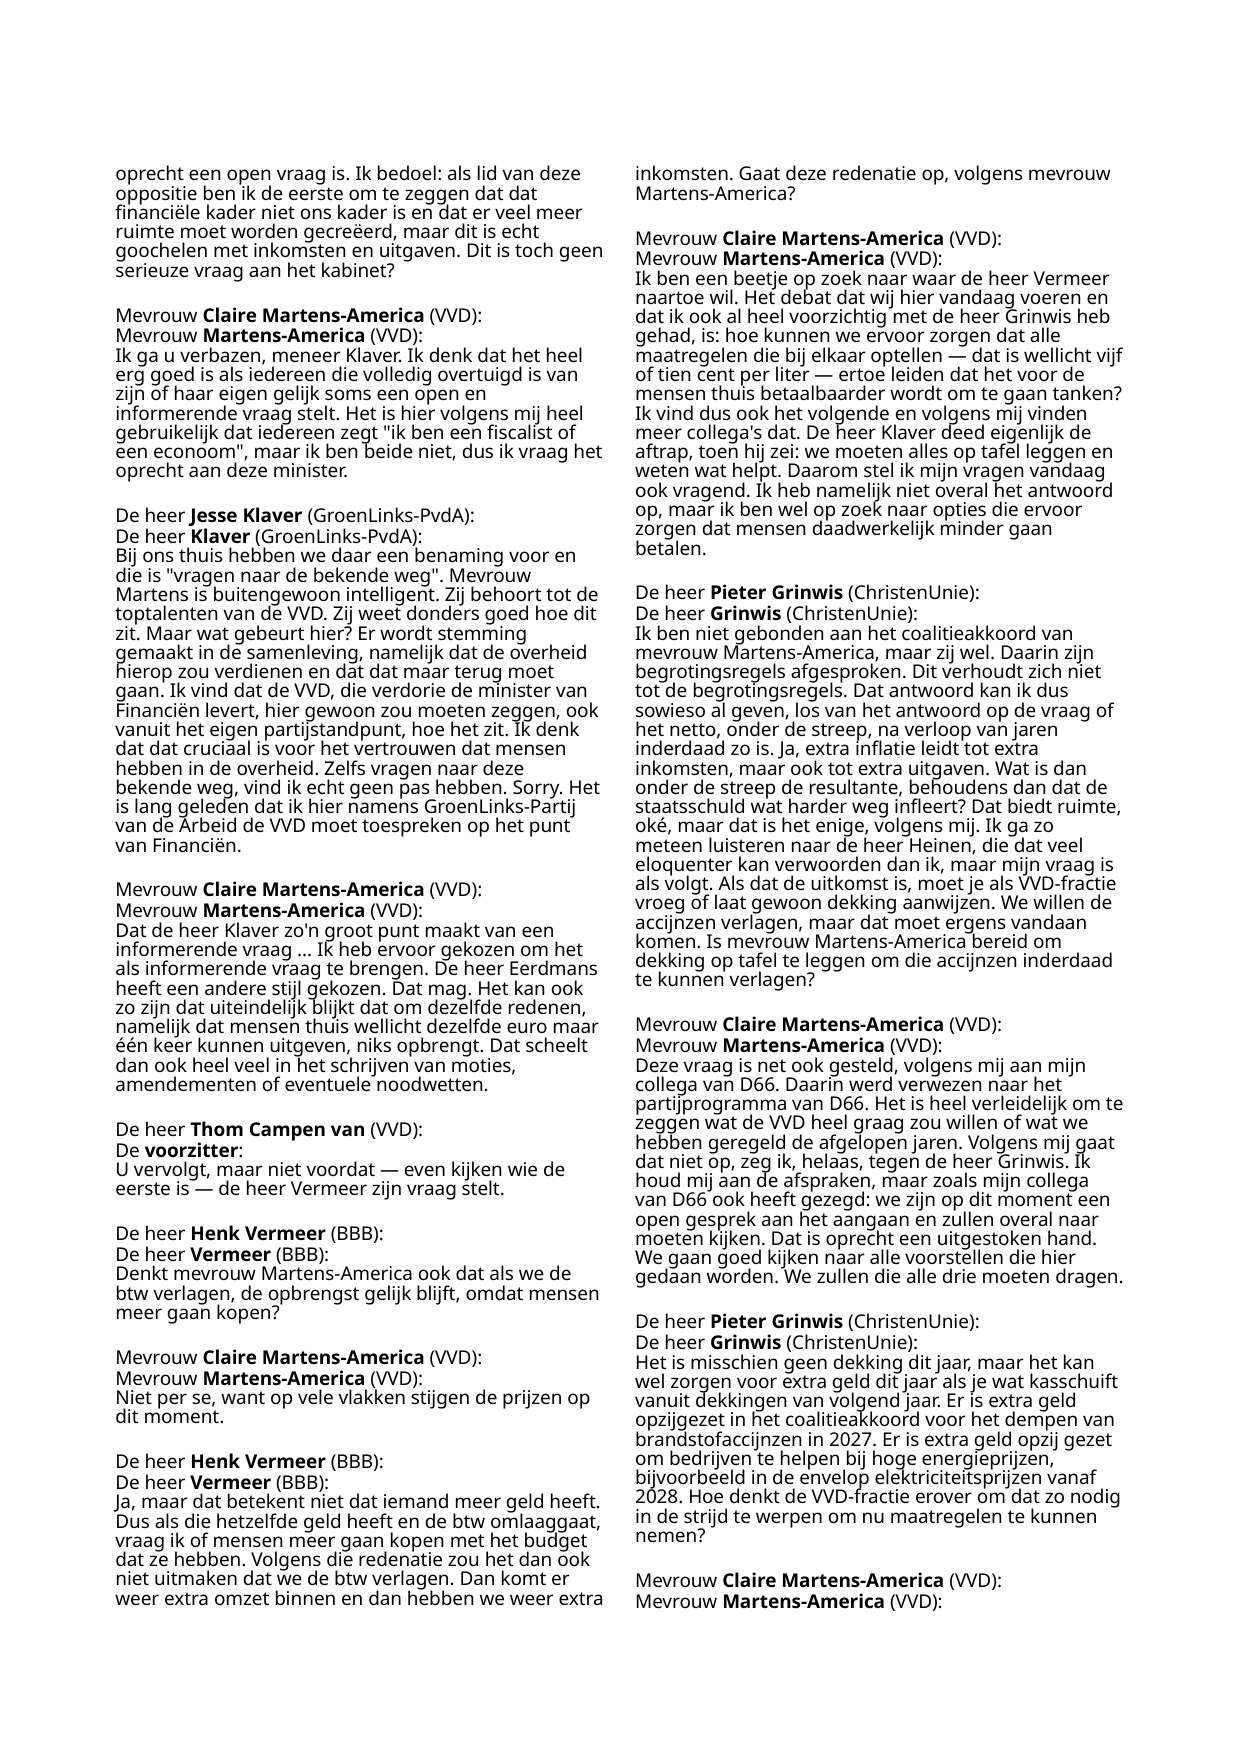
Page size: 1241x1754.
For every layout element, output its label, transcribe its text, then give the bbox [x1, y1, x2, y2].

text U vervolgt, maar niet voordat — even kijken wie de eerste is — de heer Vermeer zijn vraag stelt. [115, 1161, 605, 1199]
text Het is misschien geen dekking dit jaar, maar het kan wel zorgen voor extra geld dit jaar als je wat kasschuift vanuit dekkingen van volgend jaar. Er is extra geld opzijgezet in het coalitieakkoord voor het dempen van brandstofaccijnzen in 2027. Er is extra geld opzij gezet om bedrijven te helpen bij hoge energieprijzen, bijvoorbeeld in de envelop elektriciteitsprijzen vanaf 2028. Hoe denkt de VVD-fractie erover om dat zo nodig in de strijd te werpen om nu maatregelen te kunnen nemen? [635, 1354, 1125, 1546]
text oprecht een open vraag is. Ik bedoel: als lid van deze oppositie ben ik de eerste om te zeggen dat dat financiële kader niet ons kader is en dat er veel meer ruimte moet worden gecreëerd, maar dit is echt goochelen met inkomsten en uitgaven. Dit is toch geen serieuze vraag aan het kabinet? [115, 165, 605, 281]
text De heer Henk Vermeer (BBB): [115, 1220, 605, 1246]
text Deze vraag is net ook gesteld, volgens mij aan mijn collega van D66. Daarin werd verwezen naar het partijprogramma van D66. Het is heel verleidelijk om te zeggen wat de VVD heel graag zou willen of wat we hebben geregeld de afgelopen jaren. Volgens mij gaat dat niet op, zeg ik, helaas, tegen de heer Grinwis. Ik houd mij aan de afspraken, maar zoals mijn collega van D66 ook heeft gezegd: we zijn op dit moment een open gesprek aan het aangaan en zullen overal naar moeten kijken. Dat is oprecht een uitgestoken hand. We gaan goed kijken naar alle voorstellen die hier gedaan worden. We zullen die alle drie moeten dragen. [635, 1057, 1125, 1288]
text Ik ben niet gebonden aan het coalitieakkoord van mevrouw Martens-America, maar zij wel. Daarin zijn begrotingsregels afgesproken. Dit verhoudt zich niet tot de begrotingsregels. Dat antwoord kan ik dus sowieso al geven, los van het antwoord op de vraag of het netto, onder de streep, na verloop van jaren inderdaad zo is. Ja, extra inflatie leidt tot extra inkomsten, maar ook tot extra uitgaven. Wat is dan onder de streep de resultante, behoudens dan dat de staatsschuld wat harder weg infleert? Dat biedt ruimte, oké, maar dat is het enige, volgens mij. Ik ga zo meteen luisteren naar de heer Heinen, die dat veel eloquenter kan verwoorden dan ik, maar mijn vraag is als volgt. Als dat de uitkomst is, moet je als VVD-fractie vroeg of laat gewoon dekking aanwijzen. We willen de accijnzen verlagen, maar dat moet ergens vandaan komen. Is mevrouw Martens-America bereid om dekking op tafel te leggen om die accijnzen inderdaad te kunnen verlagen? [635, 624, 1125, 991]
text De heer Klaver (GroenLinks-PvdA): [115, 528, 605, 547]
text Mevrouw Martens-America (VVD): [115, 327, 605, 347]
text De heer Grinwis (ChristenUnie): [635, 1334, 1125, 1354]
text De voorzitter: [115, 1142, 605, 1161]
text Mevrouw Claire Martens-America (VVD): [635, 1567, 1125, 1593]
text De heer Vermeer (BBB): [115, 1246, 605, 1265]
text Mevrouw Claire Martens-America (VVD): [635, 1012, 1125, 1037]
text inkomsten. Gaat deze redenatie op, volgens mevrouw Martens-America? [635, 165, 1125, 204]
text Mevrouw Claire Martens-America (VVD): [115, 302, 605, 327]
text Mevrouw Martens-America (VVD): [635, 1593, 1125, 1612]
text De heer Henk Vermeer (BBB): [115, 1448, 605, 1474]
text De heer Jesse Klaver (GroenLinks-PvdA): [115, 502, 605, 528]
text De heer Thom Campen van (VVD): [115, 1116, 605, 1142]
text Ik ben een beetje op zoek naar waar de heer Vermeer naartoe wil. Het debat dat wij hier vandaag voeren en dat ik ook al heel voorzichtig met de heer Grinwis heb gehad, is: hoe kunnen we ervoor zorgen dat alle maatregelen die bij elkaar optellen — dat is wellicht vijf of tien cent per liter — ertoe leiden dat het voor de mensen thuis betaalbaarder wordt om te gaan tanken? Ik vind dus ook het volgende en volgens mij vinden meer collega's dat. De heer Klaver deed eigenlijk de aftrap, toen hij zei: we moeten alles op tafel leggen en weten wat helpt. Daarom stel ik mijn vragen vandaag ook vragend. Ik heb namelijk niet overal het antwoord op, maar ik ben wel op zoek naar opties die ervoor zorgen dat mensen daadwerkelijk minder gaan betalen. [635, 270, 1125, 559]
text Mevrouw Martens-America (VVD): [635, 1037, 1125, 1057]
text Mevrouw Martens-America (VVD): [115, 1370, 605, 1389]
text Mevrouw Claire Martens-America (VVD): [115, 1344, 605, 1370]
text Denkt mevrouw Martens-America ook dat als we de btw verlagen, de opbrengst gelijk blijft, omdat mensen meer gaan kopen? [115, 1265, 605, 1323]
text De heer Pieter Grinwis (ChristenUnie): [635, 1309, 1125, 1334]
text Mevrouw Martens-America (VVD): [115, 902, 605, 922]
text Ik ga u verbazen, meneer Klaver. Ik denk dat het heel erg goed is als iedereen die volledig overtuigd is van zijn of haar eigen gelijk soms een open en informerende vraag stelt. Het is hier volgens mij heel gebruikelijk dat iedereen zegt "ik ben een fiscalist of een econoom", maar ik ben beide niet, dus ik vraag het oprecht aan deze minister. [115, 347, 605, 482]
text De heer Pieter Grinwis (ChristenUnie): [635, 579, 1125, 605]
text Dat de heer Klaver zo'n groot punt maakt van een informerende vraag … Ik heb ervoor gekozen om het als informerende vraag te brengen. De heer Eerdmans heeft een andere stijl gekozen. Dat mag. Het kan ook zo zijn dat uiteindelijk blijkt dat om dezelfde redenen, namelijk dat mensen thuis wellicht dezelfde euro maar één keer kunnen uitgeven, niks opbrengt. Dat scheelt dan ook heel veel in het schrijven van moties, amendementen of eventuele noodwetten. [115, 922, 605, 1095]
text Ja, maar dat betekent niet dat iemand meer geld heeft. Dus als die hetzelfde geld heeft en de btw omlaaggaat, vraag ik of mensen meer gaan kopen met het budget dat ze hebben. Volgens die redenatie zou het dan ook niet uitmaken dat we de btw verlagen. Dan komt er weer extra omzet binnen en dan hebben we weer extra [115, 1493, 605, 1609]
text De heer Grinwis (ChristenUnie): [635, 605, 1125, 624]
text De heer Vermeer (BBB): [115, 1474, 605, 1493]
text Mevrouw Claire Martens-America (VVD): [115, 877, 605, 902]
text Bij ons thuis hebben we daar een benaming voor en die is "vragen naar de bekende weg". Mevrouw Martens is buitengewoon intelligent. Zij behoort tot de toptalenten van de VVD. Zij weet donders goed hoe dit zit. Maar wat gebeurt hier? Er wordt stemming gemaakt in de samenleving, namelijk dat de overheid hierop zou verdienen en dat dat maar terug moet gaan. Ik vind dat de VVD, die verdorie de minister van Financiën levert, hier gewoon zou moeten zeggen, ook vanuit het eigen partijstandpunt, hoe het zit. Ik denk dat dat cruciaal is voor het vertrouwen dat mensen hebben in de overheid. Zelfs vragen naar deze bekende weg, vind ik echt geen pas hebben. Sorry. Het is lang geleden dat ik hier namens GroenLinks-Partij van de Arbeid de VVD moet toespreken op het punt van Financiën. [115, 547, 605, 856]
text Niet per se, want op vele vlakken stijgen de prijzen op dit moment. [115, 1389, 605, 1427]
text Mevrouw Martens-America (VVD): [635, 250, 1125, 270]
text Mevrouw Claire Martens-America (VVD): [635, 225, 1125, 250]
